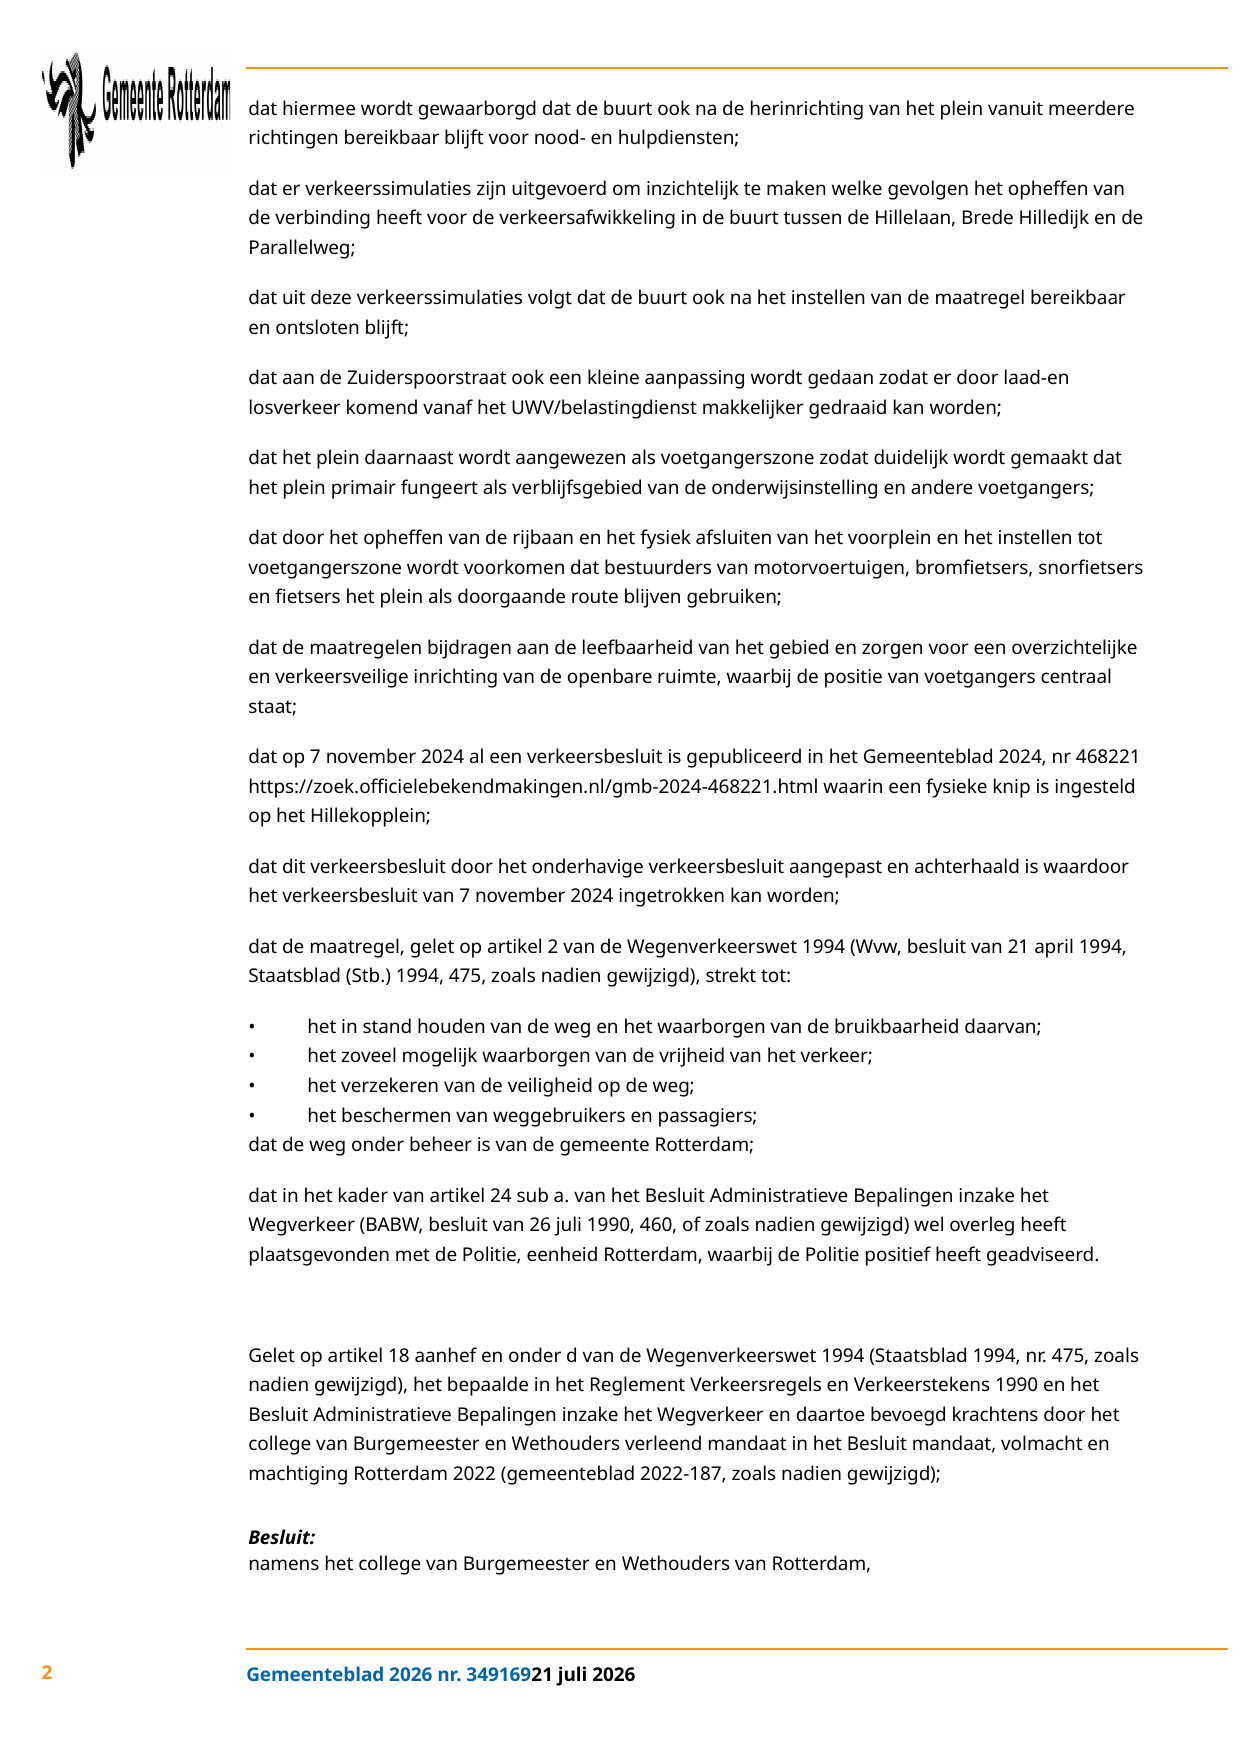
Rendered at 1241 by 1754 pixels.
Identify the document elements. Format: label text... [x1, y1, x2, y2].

text dat de maatregelen bijdragen aan de leefbaarheid van het gebied en zorgen voor een overzichtelijke en verkeersveilige inrichting van de openbare ruimte, waarbij de positie van voetgangers centraal staat; [248, 634, 1152, 719]
text dat door het opheffen van de rijbaan en het fysiek afsluiten van het voorplein en het instellen tot voetgangerszone wordt voorkomen dat bestuurders van motorvoertuigen, bromfietsers, snorfietsers en fietsers het plein als doorgaande route blijven gebruiken; [248, 524, 1152, 609]
text Gelet op artikel 18 aanhef en onder d van de Wegenverkeerswet 1994 (Staatsblad 1994, nr. 475, zoals nadien gewijzigd), het bepaalde in het Reglement Verkeersregels en Verkeerstekens 1990 en het Besluit Administratieve Bepalingen inzake het Wegverkeer en daartoe bevoegd krachtens door het college van Burgemeester en Wethouders verleend mandaat in het Besluit mandaat, volmacht en machtiging Rotterdam 2022 (gemeenteblad 2022-187, zoals nadien gewijzigd); [248, 1342, 1152, 1486]
list het verzekeren van de veiligheid op de weg; [248, 1072, 1152, 1098]
text dat de maatregel, gelet op artikel 2 van de Wegenverkeerswet 1994 (Wvw, besluit van 21 april 1994, Staatsblad (Stb.) 1994, 475, zoals nadien gewijzigd), strekt tot: [248, 933, 1152, 988]
text dat uit deze verkeerssimulaties volgt dat de buurt ook na het instellen van de maatregel bereikbaar en ontsloten blijft; [248, 284, 1152, 340]
text dat op 7 november 2024 al een verkeersbesluit is gepubliceerd in het Gemeenteblad 2024, nr 468221 https://zoek.officielebekendmakingen.nl/gmb-2024-468221.html waarin een fysieke knip is ingesteld op het Hillekopplein; [248, 743, 1152, 828]
text dat de weg onder beheer is van de gemeente Rotterdam; [248, 1131, 1152, 1157]
text dat dit verkeersbesluit door het onderhavige verkeersbesluit aangepast en achterhaald is waardoor het verkeersbesluit van 7 november 2024 ingetrokken kan worden; [248, 853, 1152, 908]
text dat het plein daarnaast wordt aangewezen als voetgangerszone zodat duidelijk wordt gemaakt dat het plein primair fungeert als verblijfsgebied van de onderwijsinstelling en andere voetgangers; [248, 444, 1152, 500]
text dat hiermee wordt gewaarborgd dat de buurt ook na de herinrichting van het plein vanuit meerdere richtingen bereikbaar blijft voor nood- en hulpdiensten; [248, 95, 1152, 150]
text dat in het kader van artikel 24 sub a. van het Besluit Administratieve Bepalingen inzake het Wegverkeer (BABW, besluit van 26 juli 1990, 460, of zoals nadien gewijzigd) wel overleg heeft plaatsgevonden met de Politie, eenheid Rotterdam, waarbij de Politie positief heeft geadviseerd. [248, 1182, 1152, 1267]
list het zoveel mogelijk waarborgen van de vrijheid van het verkeer; [248, 1043, 1152, 1068]
text namens het college van Burgemeester en Wethouders van Rotterdam, [248, 1550, 1152, 1576]
text dat er verkeerssimulaties zijn uitgevoerd om inzichtelijk te maken welke gevolgen het opheffen van de verbinding heeft voor de verkeersafwikkeling in de buurt tussen de Hillelaan, Brede Hilledijk en de Parallelweg; [248, 175, 1152, 260]
text dat aan de Zuiderspoorstraat ook een kleine aanpassing wordt gedaan zodat er door laad-en losverkeer komend vanaf het UWV/belastingdienst makkelijker gedraaid kan worden; [248, 364, 1152, 420]
text Besluit: [248, 1524, 1152, 1550]
list het in stand houden van de weg en het waarborgen van de bruikbaarheid daarvan; [248, 1013, 1152, 1039]
list het beschermen van weggebruikers en passagiers; [248, 1102, 1152, 1128]
picture [41, 47, 231, 172]
